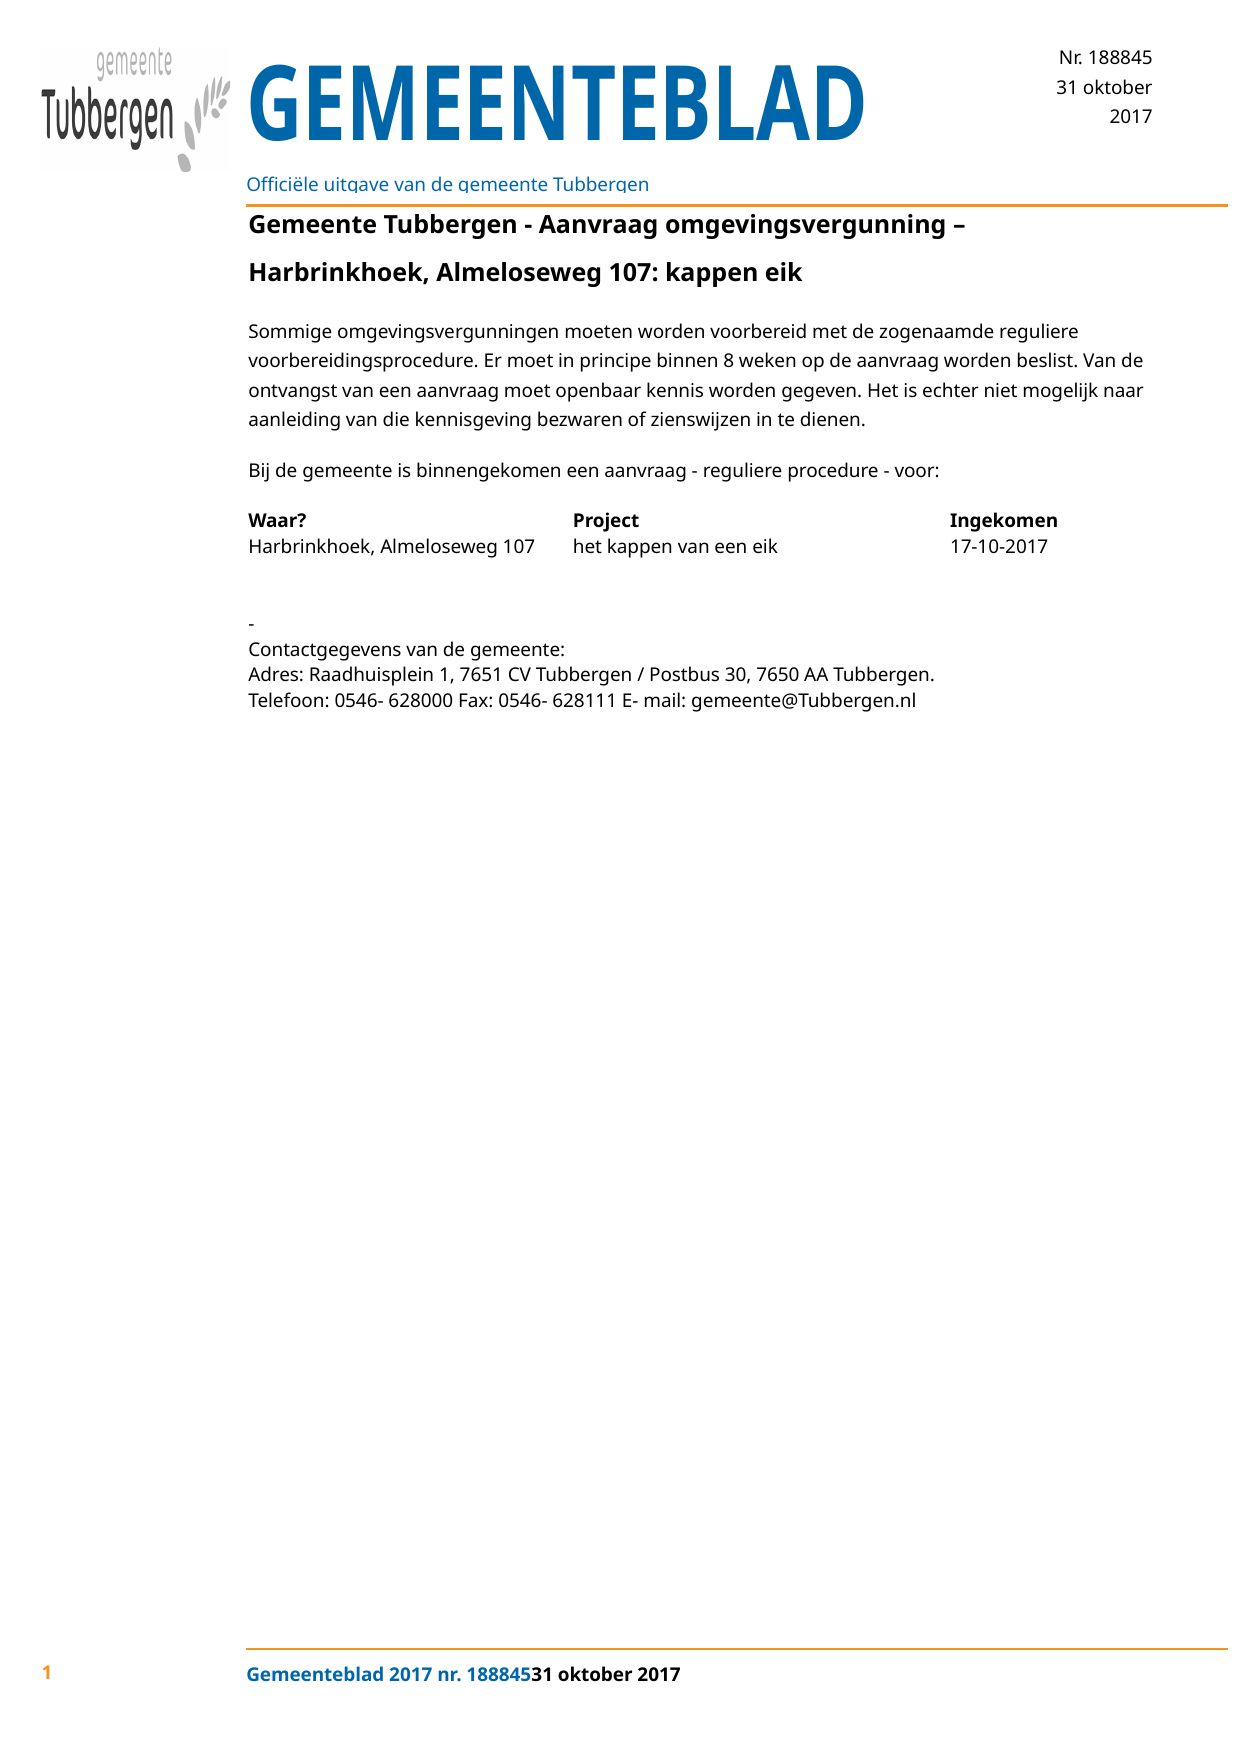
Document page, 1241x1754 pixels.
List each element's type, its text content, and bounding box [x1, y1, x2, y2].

table_cell Harbrinkhoek, Almeloseweg 107 [248, 533, 573, 559]
text - [248, 610, 1152, 636]
table_header Project [573, 508, 950, 533]
text Sommige omgevingsvergunningen moeten worden voorbereid met de zogenaamde reguliere voorbereidingsprocedure. Er moet in principe binnen 8 weken op de aanvraag worden beslist. Van de ontvangst van een aanvraag moet openbaar kennis worden gegeven. Het is echter niet mogelijk naar aanleiding van die kennisgeving bezwaren of zienswijzen in te dienen. [248, 318, 1152, 432]
table_cell 17-10-2017 [950, 533, 1152, 559]
text Telefoon: 0546- 628000 Fax: 0546- 628111 E- mail: gemeente@Tubbergen.nl [248, 687, 1152, 713]
picture [41, 47, 231, 172]
table_cell het kappen van een eik [573, 533, 950, 559]
table_header Ingekomen [950, 508, 1152, 533]
text Contactgegevens van de gemeente: [248, 636, 1152, 662]
text Adres: Raadhuisplein 1, 7651 CV Tubbergen / Postbus 30, 7650 AA Tubbergen. [248, 662, 1152, 687]
table_header Waar? [248, 508, 573, 533]
text Bij de gemeente is binnengekomen een aanvraag - reguliere procedure - voor: [248, 457, 1152, 483]
text Gemeente Tubbergen - Aanvraag omgevingsvergunning – Harbrinkhoek, Almeloseweg 107: kappen eik [248, 207, 1152, 288]
